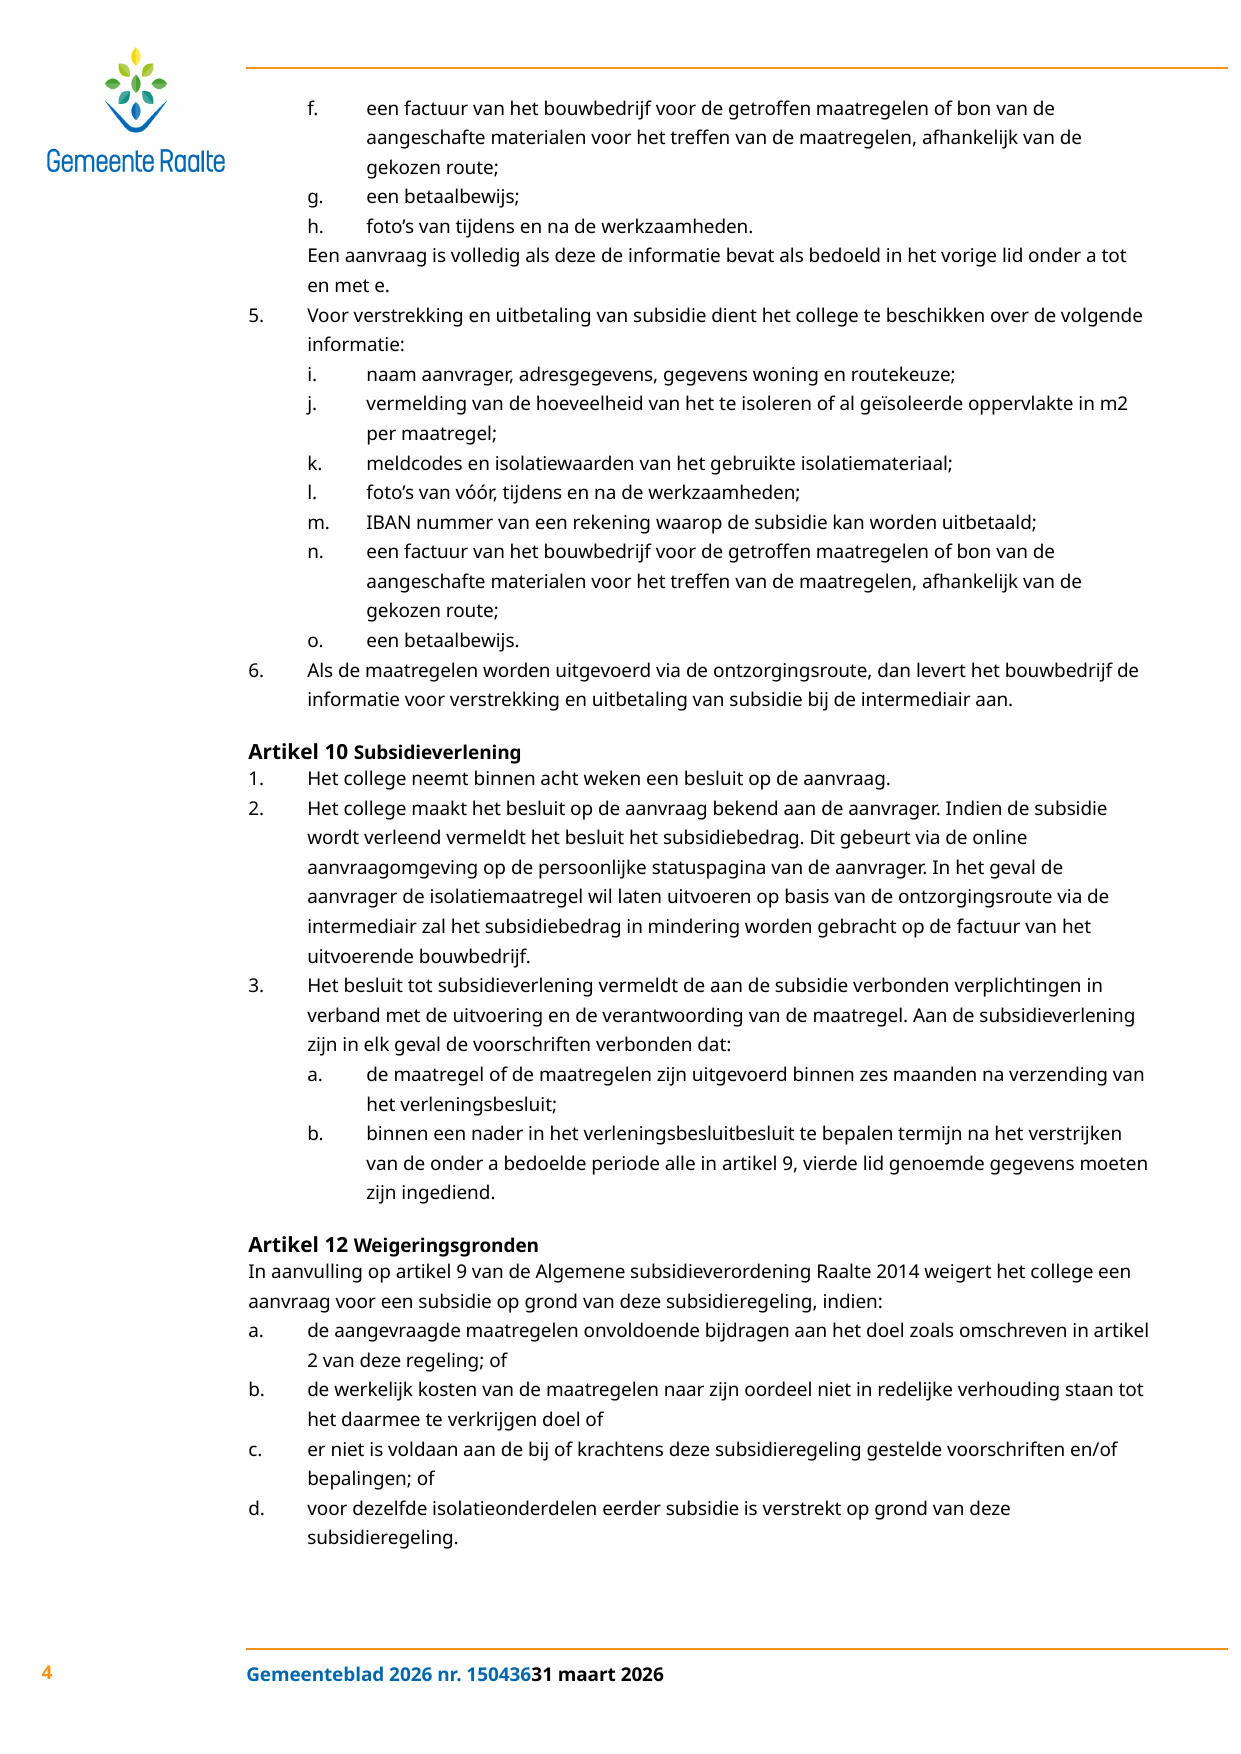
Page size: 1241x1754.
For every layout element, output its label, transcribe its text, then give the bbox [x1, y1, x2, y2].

text Artikel 12 Weigeringsgronden [248, 1230, 1152, 1258]
text In aanvulling op artikel 9 van de Algemene subsidieverordening Raalte 2014 weigert het college een aanvraag voor een subsidie op grond van deze subsidieregeling, indien: [248, 1258, 1152, 1314]
list een betaalbewijs; [307, 183, 1152, 209]
picture [41, 47, 231, 172]
text Artikel 10 Subsidieverlening [248, 737, 1152, 765]
list voor dezelfde isolatieonderdelen eerder subsidie is verstrekt op grond van deze subsidieregeling. [248, 1495, 1152, 1550]
list IBAN nummer van een rekening waarop de subsidie kan worden uitbetaald; [307, 509, 1152, 535]
list Een aanvraag is volledig als deze de informatie bevat als bedoeld in het vorige lid onder a tot en met e. [248, 243, 1152, 298]
list Het college neemt binnen acht weken een besluit op de aanvraag. [248, 765, 1152, 791]
list Het besluit tot subsidieverlening vermeldt de aan de subsidie verbonden verplichtingen in verband met de uitvoering en de verantwoording van de maatregel. Aan de subsidieverlening zijn in elk geval de voorschriften verbonden dat: [248, 972, 1152, 1057]
list foto’s van tijdens en na de werkzaamheden. [307, 213, 1152, 239]
list de werkelijk kosten van de maatregelen naar zijn oordeel niet in redelijke verhouding staan tot het daarmee te verkrijgen doel of [248, 1377, 1152, 1432]
list de maatregel of de maatregelen zijn uitgevoerd binnen zes maanden na verzending van het verleningsbesluit; [307, 1061, 1152, 1116]
list vermelding van de hoeveelheid van het te isoleren of al geïsoleerde oppervlakte in m2 per maatregel; [307, 391, 1152, 446]
list een betaalbewijs. [307, 627, 1152, 653]
list een factuur van het bouwbedrijf voor de getroffen maatregelen of bon van de aangeschafte materialen voor het treffen van de maatregelen, afhankelijk van de gekozen route; [307, 95, 1152, 180]
list foto’s van vóór, tijdens en na de werkzaamheden; [307, 479, 1152, 505]
list Voor verstrekking en uitbetaling van subsidie dient het college te beschikken over de volgende informatie: [248, 302, 1152, 357]
list een factuur van het bouwbedrijf voor de getroffen maatregelen of bon van de aangeschafte materialen voor het treffen van de maatregelen, afhankelijk van de gekozen route; [307, 538, 1152, 623]
list er niet is voldaan aan de bij of krachtens deze subsidieregeling gestelde voorschriften en/of bepalingen; of [248, 1436, 1152, 1491]
list Het college maakt het besluit op de aanvraag bekend aan de aanvrager. Indien de subsidie wordt verleend vermeldt het besluit het subsidiebedrag. Dit gebeurt via de online aanvraagomgeving op de persoonlijke statuspagina van de aanvrager. In het geval de aanvrager de isolatiemaatregel wil laten uitvoeren op basis van de ontzorgingsroute via de intermediair zal het subsidiebedrag in mindering worden gebracht op de factuur van het uitvoerende bouwbedrijf. [248, 795, 1152, 968]
list meldcodes en isolatiewaarden van het gebruikte isolatiemateriaal; [307, 450, 1152, 476]
list binnen een nader in het verleningsbesluitbesluit te bepalen termijn na het verstrijken van de onder a bedoelde periode alle in artikel 9, vierde lid genoemde gegevens moeten zijn ingediend. [307, 1120, 1152, 1205]
list de aangevraagde maatregelen onvoldoende bijdragen aan het doel zoals omschreven in artikel 2 van deze regeling; of [248, 1317, 1152, 1373]
list naam aanvrager, adresgegevens, gegevens woning en routekeuze; [307, 361, 1152, 387]
list Als de maatregelen worden uitgevoerd via de ontzorgingsroute, dan levert het bouwbedrijf de informatie voor verstrekking en uitbetaling van subsidie bij de intermediair aan. [248, 657, 1152, 712]
